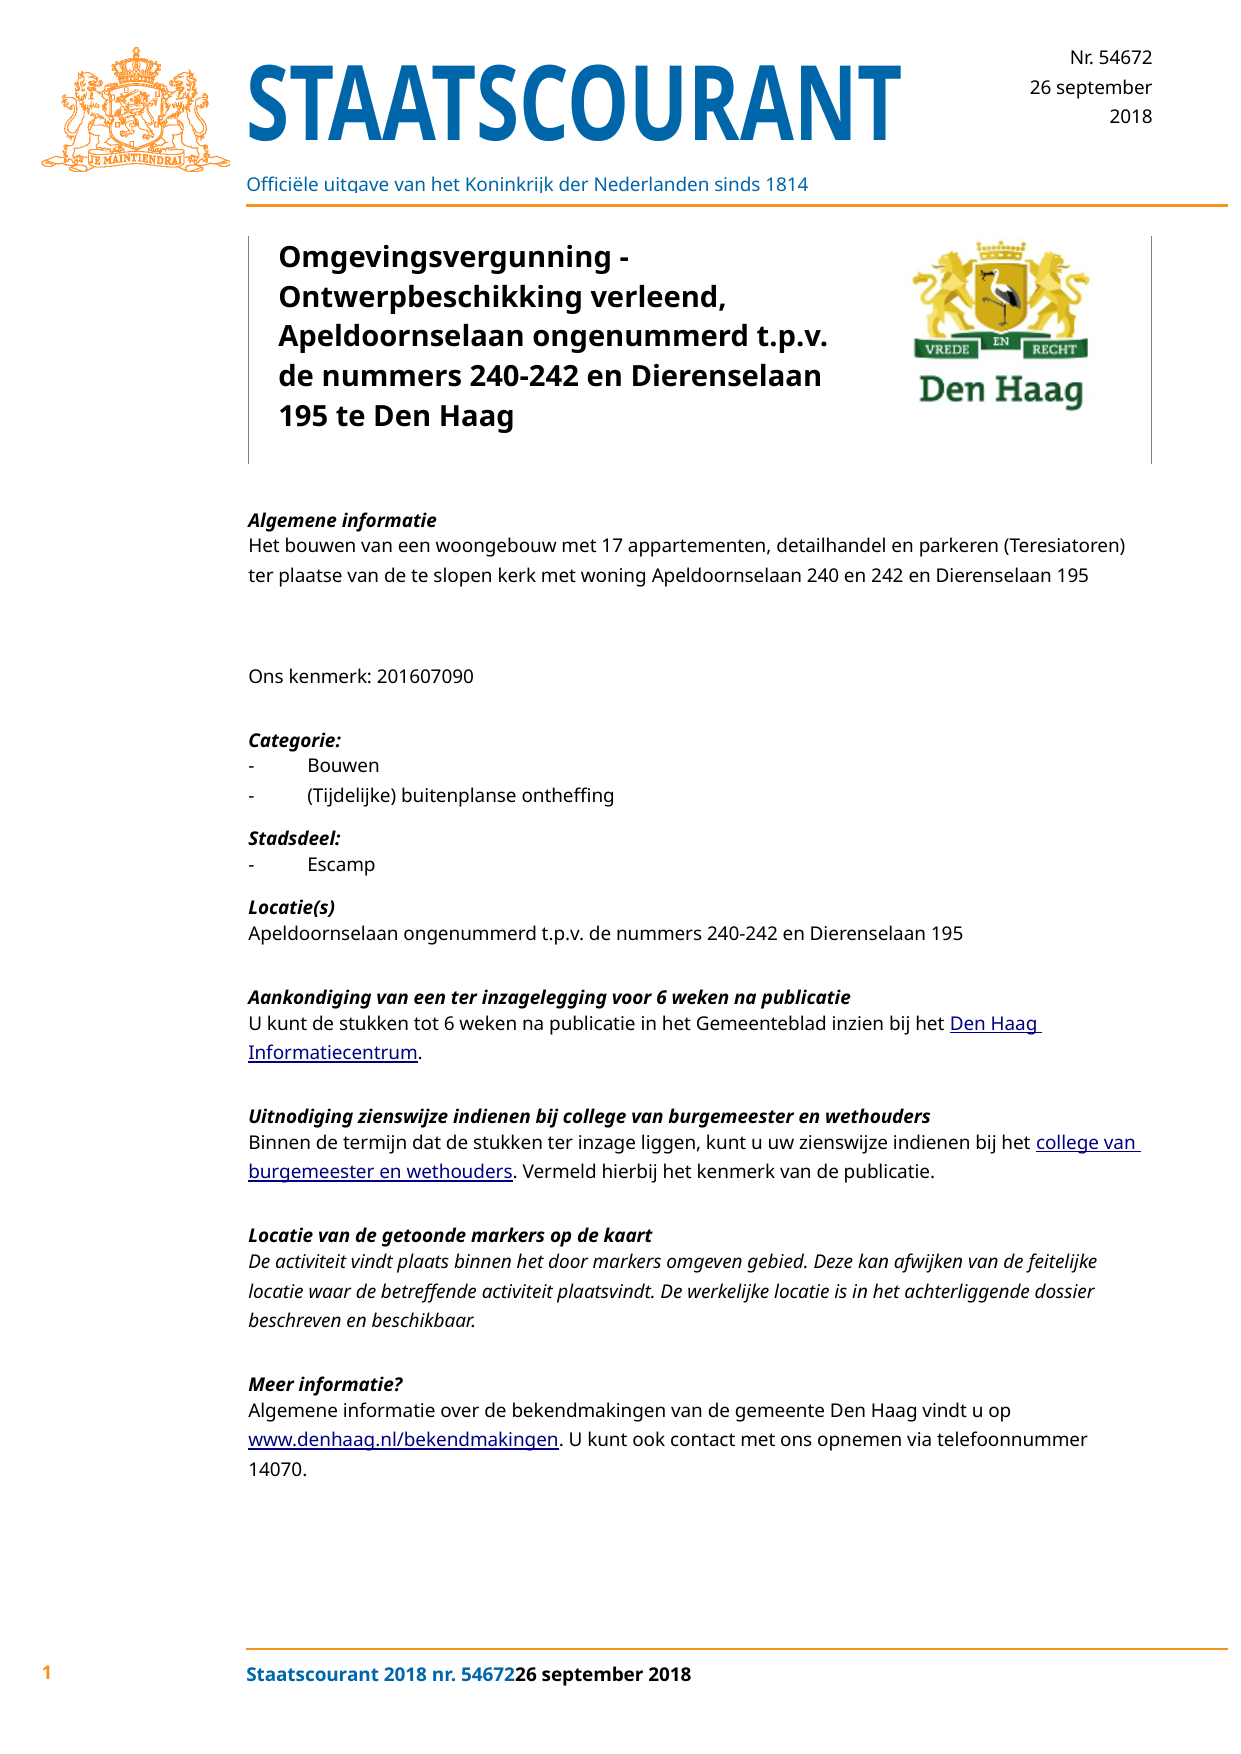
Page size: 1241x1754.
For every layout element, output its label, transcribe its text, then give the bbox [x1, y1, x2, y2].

text Locatie(s) [248, 894, 1152, 920]
list Escamp [248, 851, 1152, 877]
text Ons kenmerk: 201607090 [248, 663, 1152, 689]
picture [41, 47, 231, 172]
list Bouwen [248, 753, 1152, 778]
text Uitnodiging zienswijze indienen bij college van burgemeester en wethouders [248, 1103, 1152, 1129]
picture [899, 236, 1103, 414]
text Meer informatie? [248, 1371, 1152, 1397]
list (Tijdelijke) buitenplanse ontheffing [248, 782, 1152, 808]
text Aankondiging van een ter inzagelegging voor 6 weken na publicatie [248, 984, 1152, 1010]
table_header [1103, 236, 1151, 413]
text Algemene informatie over de bekendmakingen van de gemeente Den Haag vindt u op www.denhaag.nl/bekendmakingen. U kunt ook contact met ons opnemen via telefoonnummer 14070. [248, 1397, 1152, 1482]
table_header Omgevingsvergunning - Ontwerpbeschikking verleend, Apeldoornselaan ongenummerd t.p.v. de nummers 240-242 en Dierenselaan 195 te Den Haag [249, 236, 850, 464]
table_header [850, 236, 899, 413]
text Categorie: [248, 727, 1152, 753]
text De activiteit vindt plaats binnen het door markers omgeven gebied. Deze kan afwijken van de feitelijke locatie waar de betreffende activiteit plaatsvindt. De werkelijke locatie is in het achterliggende dossier beschreven en beschikbaar. [248, 1248, 1152, 1333]
text Binnen de termijn dat de stukken ter inzage liggen, kunt u uw zienswijze indienen bij het college van burgemeester en wethouders. Vermeld hierbij het kenmerk van de publicatie. [248, 1129, 1152, 1184]
text Locatie van de getoonde markers op de kaart [248, 1222, 1152, 1248]
text Stadsdeel: [248, 825, 1152, 851]
text Het bouwen van een woongebouw met 17 appartementen, detailhandel en parkeren (Teresiatoren) ter plaatse van de te slopen kerk met woning Apeldoornselaan 240 en 242 en Dierenselaan 195 [248, 533, 1152, 588]
text U kunt de stukken tot 6 weken na publicatie in het Gemeenteblad inzien bij het Den Haag Informatiecentrum. [248, 1010, 1152, 1065]
table_header [850, 414, 1151, 464]
text Algemene informatie [248, 507, 1152, 533]
text Apeldoornselaan ongenummerd t.p.v. de nummers 240-242 en Dierenselaan 195 [248, 920, 1152, 946]
